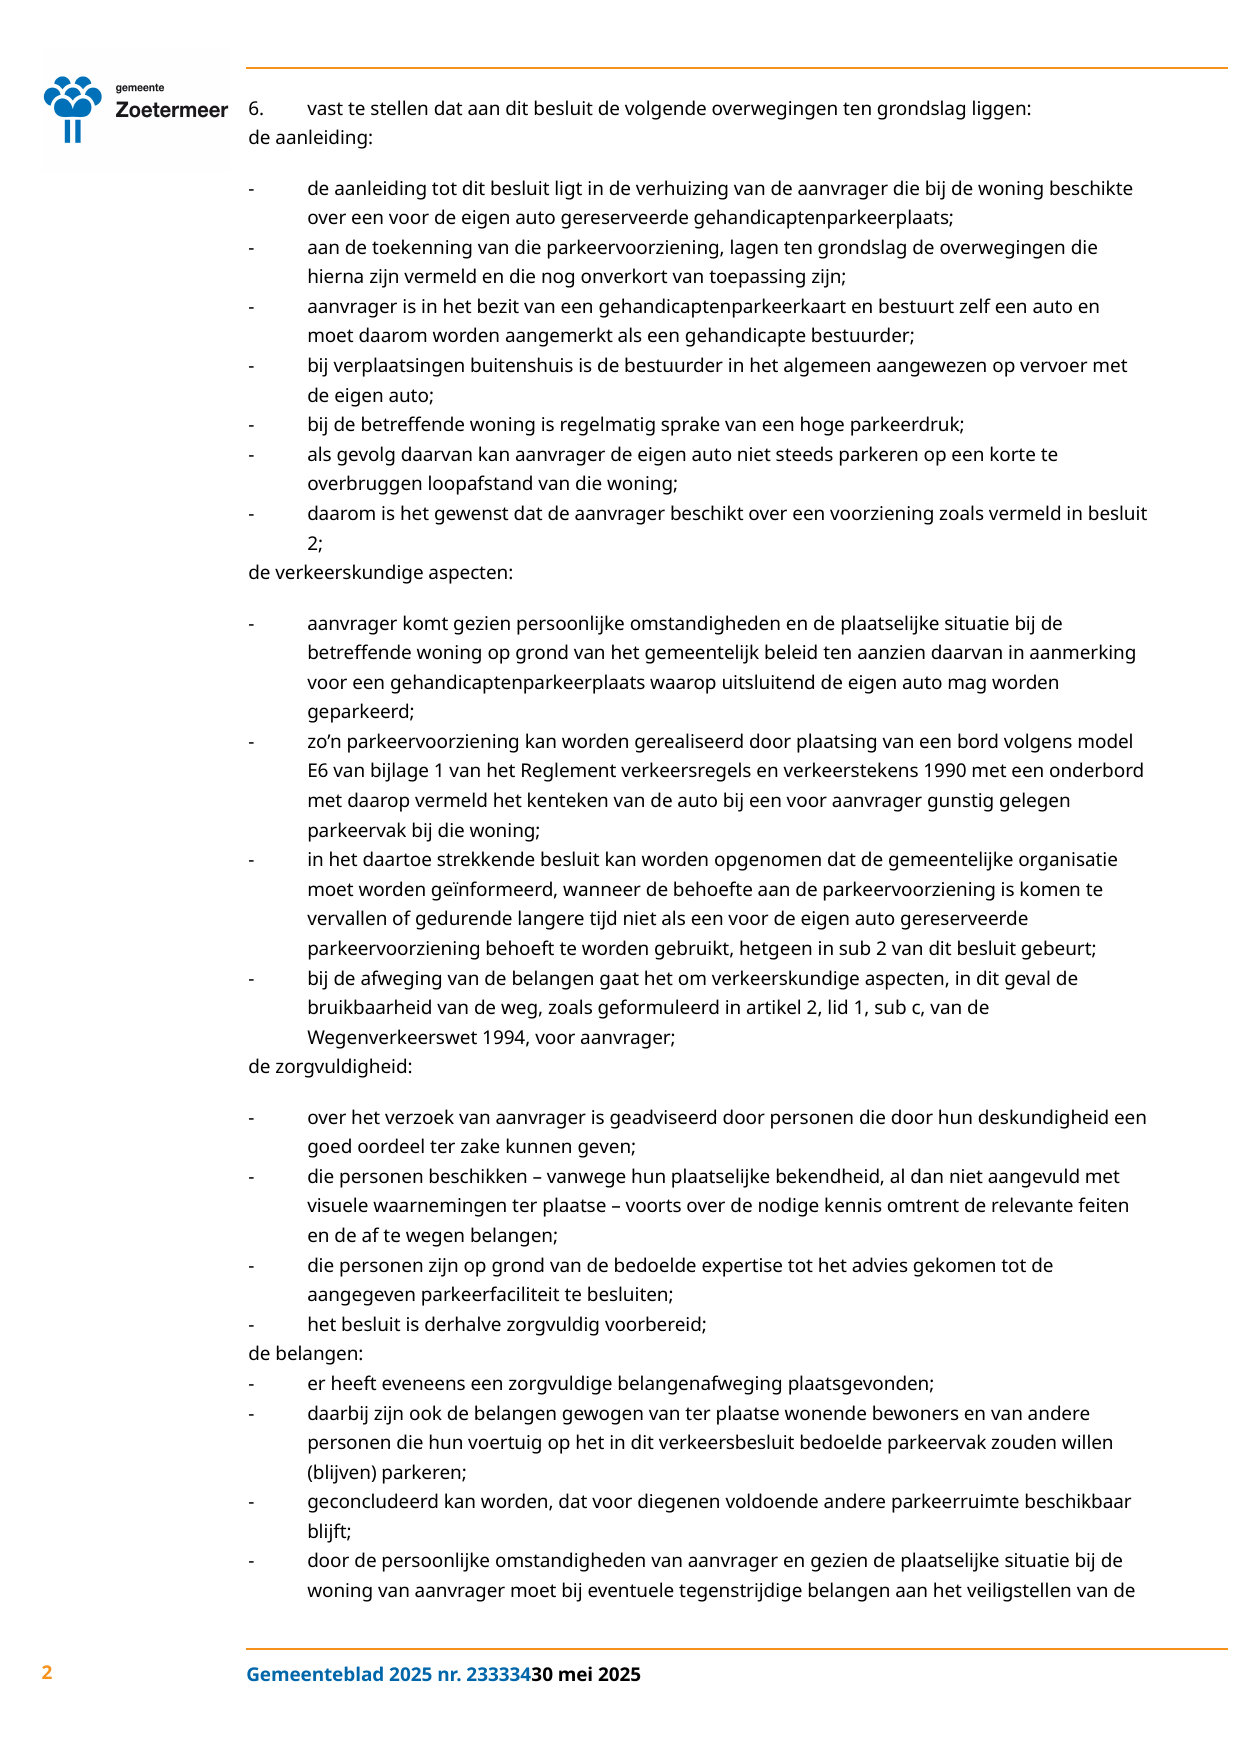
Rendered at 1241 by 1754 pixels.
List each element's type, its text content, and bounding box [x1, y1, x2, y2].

list die personen beschikken – vanwege hun plaatselijke bekendheid, al dan niet aangevuld met visuele waarnemingen ter plaatse – voorts over de nodige kennis omtrent de relevante feiten en de af te wegen belangen; [248, 1163, 1152, 1248]
text de belangen: [248, 1341, 1152, 1366]
list bij de betreffende woning is regelmatig sprake van een hoge parkeerdruk; [248, 411, 1152, 437]
list door de persoonlijke omstandigheden van aanvrager en gezien de plaatselijke situatie bij de woning van aanvrager moet bij eventuele tegenstrijdige belangen aan het veiligstellen van de [248, 1548, 1152, 1603]
text de verkeerskundige aspecten: [248, 559, 1152, 585]
text de aanleiding: [248, 124, 1152, 150]
list geconcludeerd kan worden, dat voor diegenen voldoende andere parkeerruimte beschikbaar blijft; [248, 1488, 1152, 1544]
text de zorgvuldigheid: [248, 1053, 1152, 1079]
list het besluit is derhalve zorgvuldig voorbereid; [248, 1311, 1152, 1337]
list zo’n parkeervoorziening kan worden gerealiseerd door plaatsing van een bord volgens model E6 van bijlage 1 van het Reglement verkeersregels en verkeerstekens 1990 met een onderbord met daarop vermeld het kenteken van de auto bij een voor aanvrager gunstig gelegen parkeervak bij die woning; [248, 728, 1152, 843]
list bij verplaatsingen buitenshuis is de bestuurder in het algemeen aangewezen op vervoer met de eigen auto; [248, 352, 1152, 408]
list bij de afweging van de belangen gaat het om verkeerskundige aspecten, in dit geval de bruikbaarheid van de weg, zoals geformuleerd in artikel 2, lid 1, sub c, van de Wegenverkeerswet 1994, voor aanvrager; [248, 965, 1152, 1050]
list aanvrager komt gezien persoonlijke omstandigheden en de plaatselijke situatie bij de betreffende woning op grond van het gemeentelijk beleid ten aanzien daarvan in aanmerking voor een gehandicaptenparkeerplaats waarop uitsluitend de eigen auto mag worden geparkeerd; [248, 610, 1152, 724]
picture [41, 47, 231, 172]
list daarbij zijn ook de belangen gewogen van ter plaatse wonende bewoners en van andere personen die hun voertuig op het in dit verkeersbesluit bedoelde parkeervak zouden willen (blijven) parkeren; [248, 1400, 1152, 1485]
list die personen zijn op grond van de bedoelde expertise tot het advies gekomen tot de aangegeven parkeerfaciliteit te besluiten; [248, 1252, 1152, 1307]
list daarom is het gewenst dat de aanvrager beschikt over een voorziening zoals vermeld in besluit 2; [248, 500, 1152, 556]
list in het daartoe strekkende besluit kan worden opgenomen dat de gemeentelijke organisatie moet worden geïnformeerd, wanneer de behoefte aan de parkeervoorziening is komen te vervallen of gedurende langere tijd niet als een voor de eigen auto gereserveerde parkeervoorziening behoeft te worden gebruikt, hetgeen in sub 2 van dit besluit gebeurt; [248, 846, 1152, 961]
list aanvrager is in het bezit van een gehandicaptenparkeerkaart en bestuurt zelf een auto en moet daarom worden aangemerkt als een gehandicapte bestuurder; [248, 293, 1152, 348]
list de aanleiding tot dit besluit ligt in de verhuizing van de aanvrager die bij de woning beschikte over een voor de eigen auto gereserveerde gehandicaptenparkeerplaats; [248, 175, 1152, 230]
list aan de toekenning van die parkeervoorziening, lagen ten grondslag de overwegingen die hierna zijn vermeld en die nog onverkort van toepassing zijn; [248, 234, 1152, 289]
list vast te stellen dat aan dit besluit de volgende overwegingen ten grondslag liggen: [248, 95, 1152, 121]
list er heeft eveneens een zorgvuldige belangenafweging plaatsgevonden; [248, 1370, 1152, 1396]
list over het verzoek van aanvrager is geadviseerd door personen die door hun deskundigheid een goed oordeel ter zake kunnen geven; [248, 1104, 1152, 1159]
list als gevolg daarvan kan aanvrager de eigen auto niet steeds parkeren op een korte te overbruggen loopafstand van die woning; [248, 441, 1152, 496]
